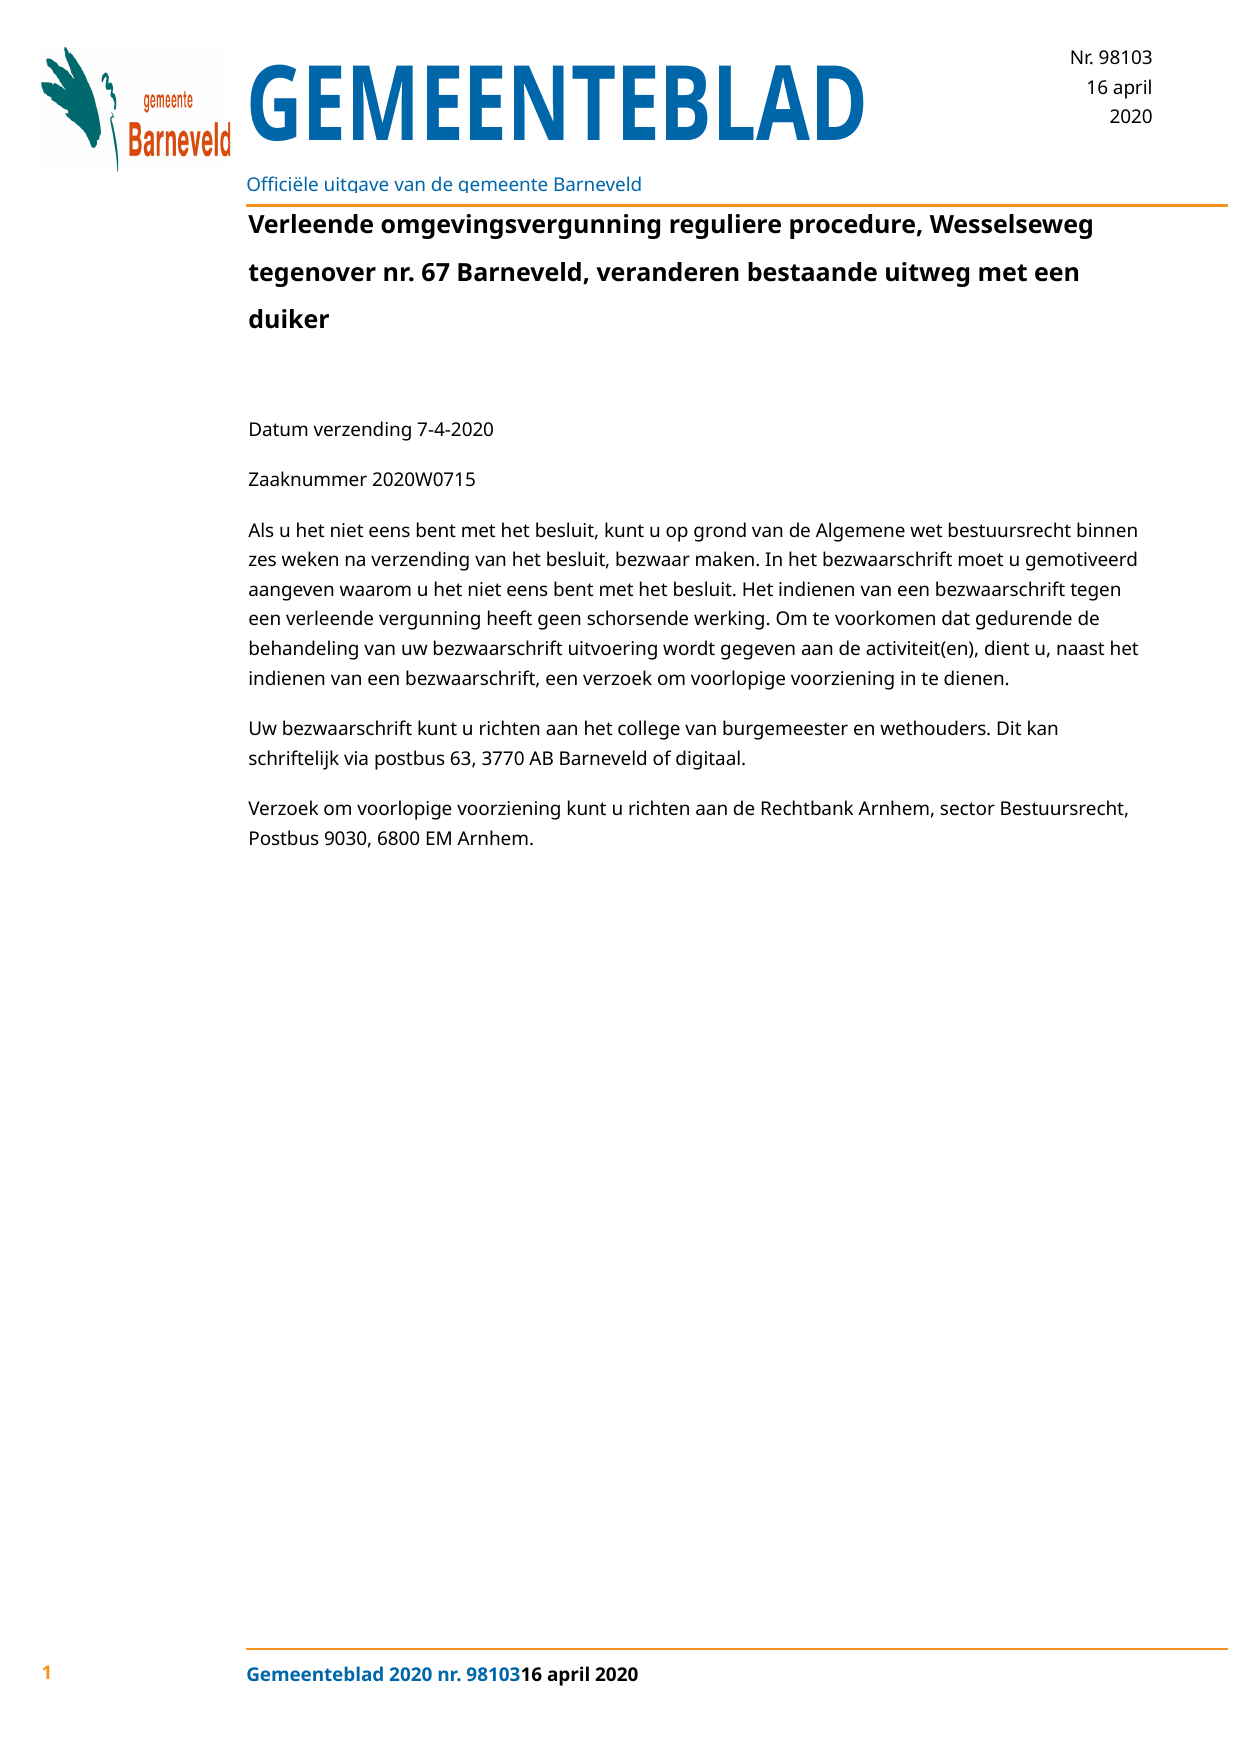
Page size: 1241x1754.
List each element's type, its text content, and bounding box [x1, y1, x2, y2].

text Datum verzending 7-4-2020 [248, 416, 1152, 442]
picture [41, 47, 231, 172]
text Als u het niet eens bent met het besluit, kunt u op grond van de Algemene wet bestuursrecht binnen zes weken na verzending van het besluit, bezwaar maken. In het bezwaarschrift moet u gemotiveerd aangeven waarom u het niet eens bent met het besluit. Het indienen van een bezwaarschrift tegen een verleende vergunning heeft geen schorsende werking. Om te voorkomen dat gedurende de behandeling van uw bezwaarschrift uitvoering wordt gegeven aan de activiteit(en), dient u, naast het indienen van een bezwaarschrift, een verzoek om voorlopige voorziening in te dienen. [248, 517, 1152, 690]
text Zaaknummer 2020W0715 [248, 466, 1152, 492]
text Verzoek om voorlopige voorziening kunt u richten aan de Rechtbank Arnhem, sector Bestuursrecht, Postbus 9030, 6800 EM Arnhem. [248, 795, 1152, 850]
text Verleende omgevingsvergunning reguliere procedure, Wesselseweg tegenover nr. 67 Barneveld, veranderen bestaande uitweg met een duiker [248, 207, 1152, 336]
text Uw bezwaarschrift kunt u richten aan het college van burgemeester en wethouders. Dit kan schriftelijk via postbus 63, 3770 AB Barneveld of digitaal. [248, 715, 1152, 770]
